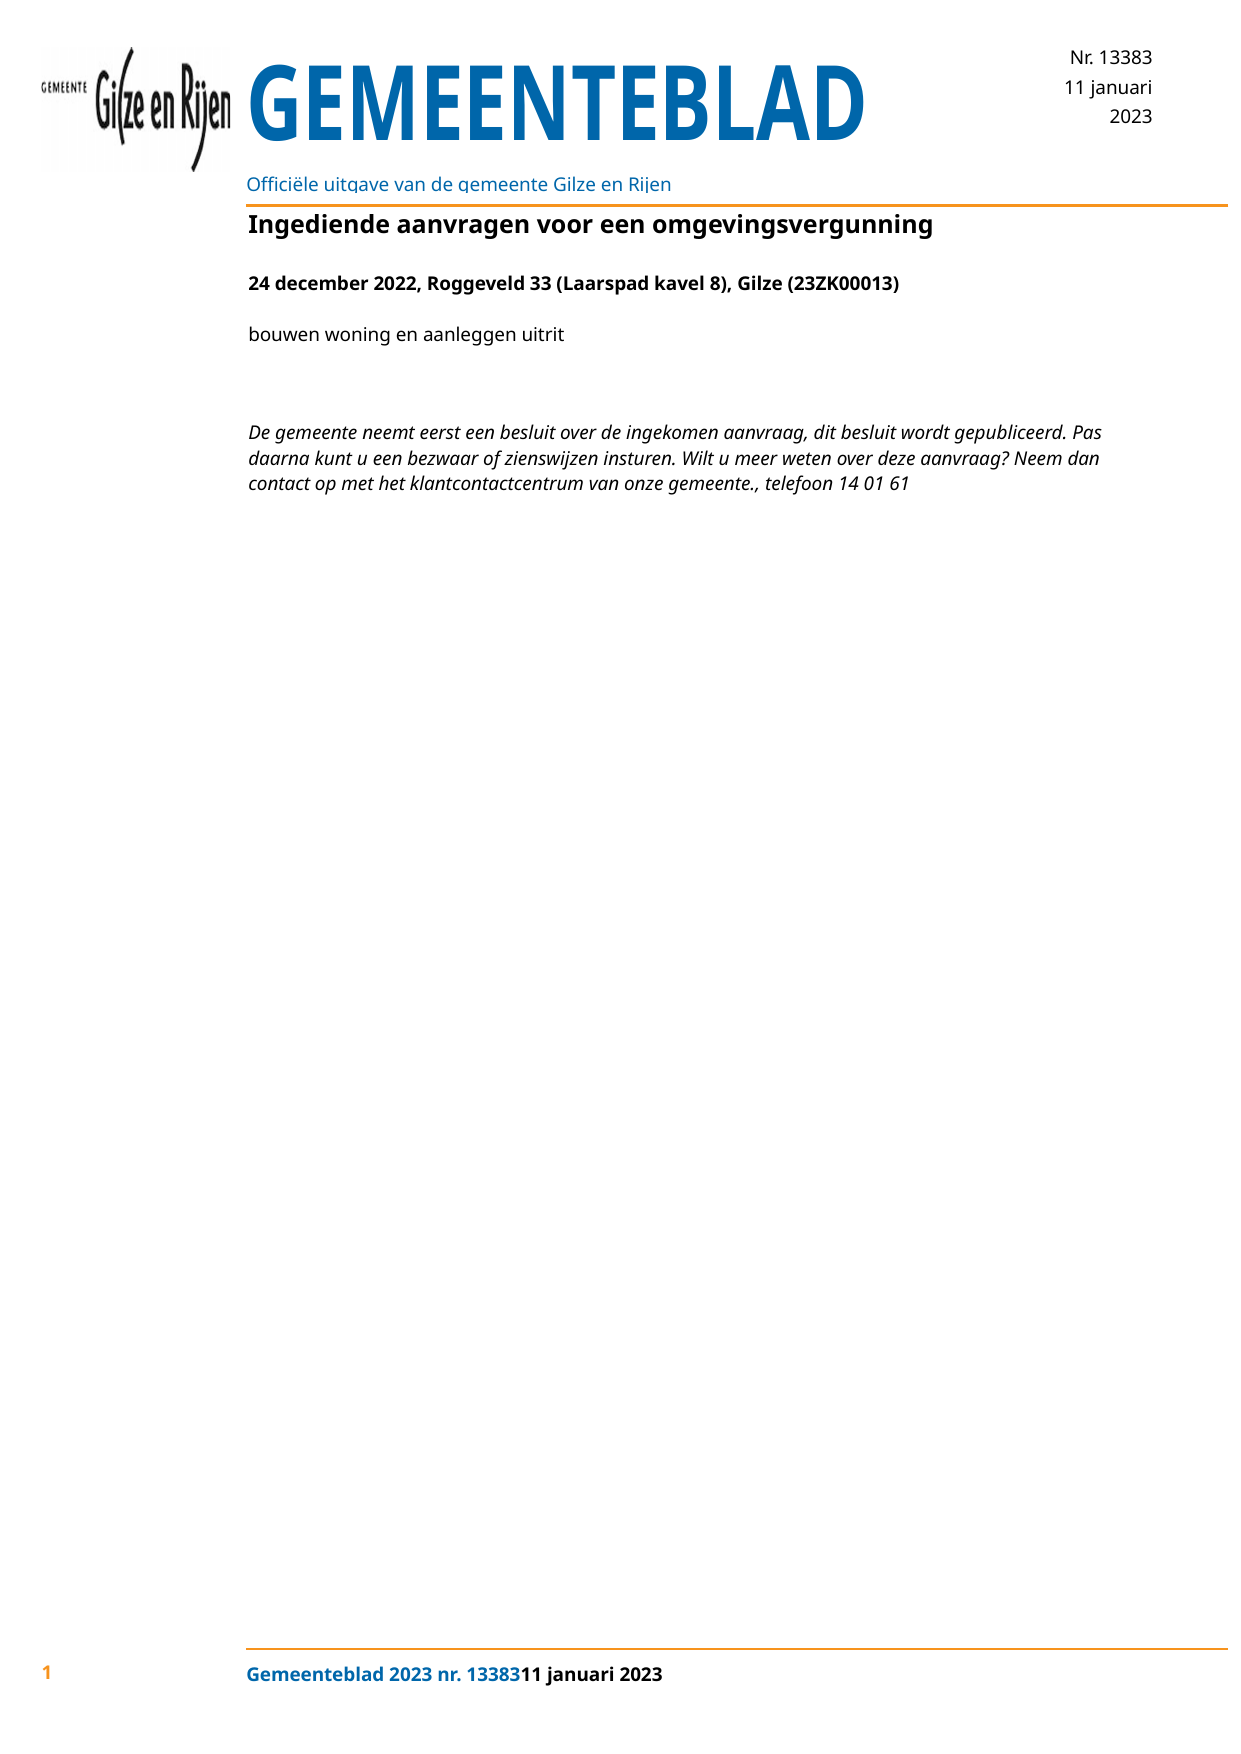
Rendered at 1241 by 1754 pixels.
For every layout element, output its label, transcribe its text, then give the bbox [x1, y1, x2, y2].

text 24 december 2022, Roggeveld 33 (Laarspad kavel 8), Gilze (23ZK00013) [248, 270, 1152, 296]
text bouwen woning en aanleggen uitrit [248, 321, 1152, 346]
text De gemeente neemt eerst een besluit over de ingekomen aanvraag, dit besluit wordt gepubliceerd. Pas daarna kunt u een bezwaar of zienswijzen insturen. Wilt u meer weten over deze aanvraag? Neem dan contact op met het klantcontactcentrum van onze gemeente., telefoon 14 01 61 [248, 419, 1152, 496]
text Ingediende aanvragen voor een omgevingsvergunning [248, 207, 1152, 241]
picture [41, 47, 231, 172]
